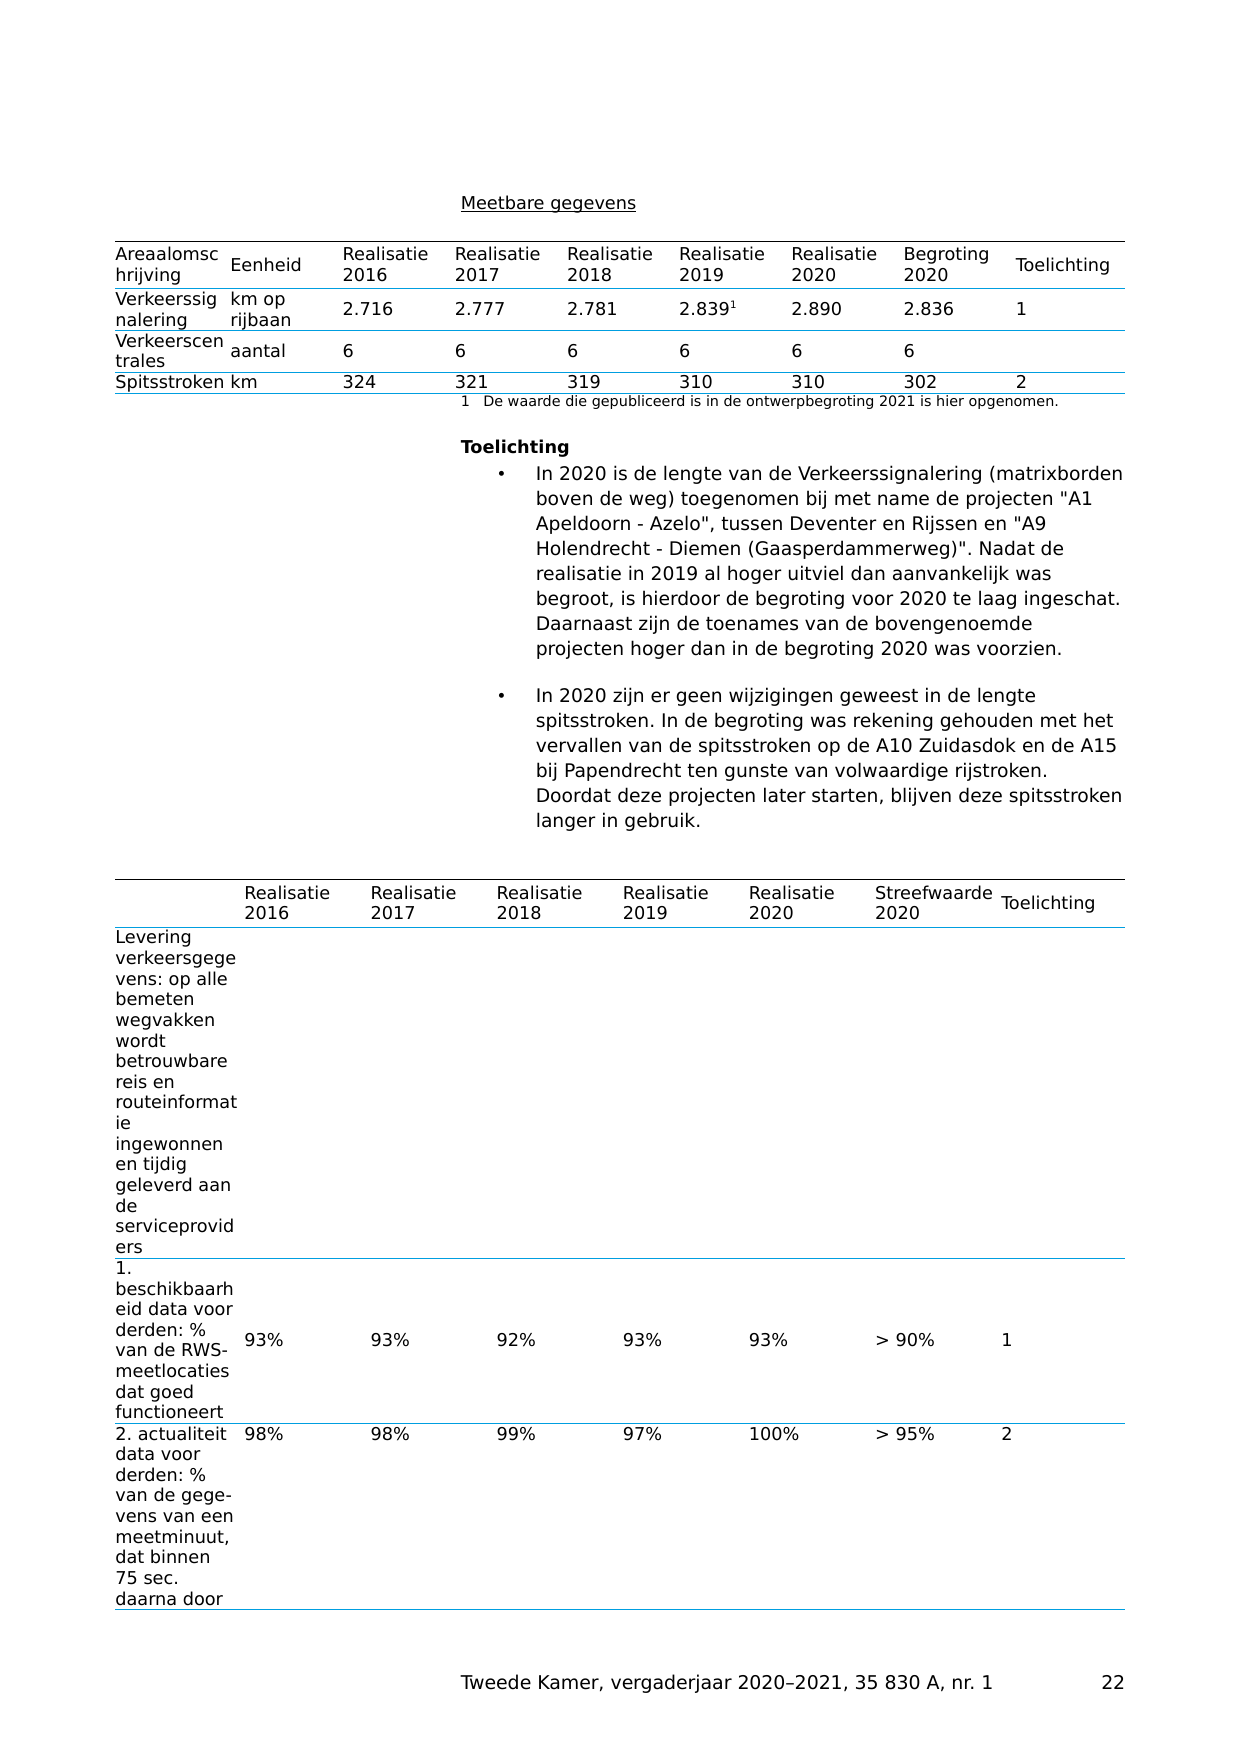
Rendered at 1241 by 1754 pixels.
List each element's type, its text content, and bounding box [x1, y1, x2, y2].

table_cell 93% [368, 1259, 493, 1423]
table_cell 6 [564, 331, 676, 372]
table_cell 99% [494, 1424, 620, 1609]
table_cell Realisatie 2018 [494, 880, 620, 927]
table_cell Streefwaarde 2020 [872, 880, 998, 927]
table_cell Begroting 2020 [900, 242, 1013, 288]
table_cell [746, 928, 872, 1257]
table_cell Spitsstroken [115, 373, 227, 393]
table_cell Verkeerscentrales [115, 331, 227, 372]
table_cell [115, 880, 241, 927]
table_cell 319 [564, 373, 676, 393]
table_cell Toelichting [998, 880, 1125, 927]
table_cell Toelichting [1013, 242, 1125, 288]
table_cell 93% [620, 1259, 746, 1423]
table_cell 93% [241, 1259, 367, 1423]
table_cell Realisatie 2020 [788, 242, 900, 288]
table_header Tabel 7 Specificatie bedieningsareaal [115, 216, 1125, 241]
table_cell Levering verkeersgegevens: op alle bemeten wegvakken wordt betrouw­bare reis en routeinformatie ingewonnen en tijdig geleverd aan de serviceproviders [115, 928, 241, 1257]
table_cell 6 [676, 331, 788, 372]
table_cell [872, 928, 998, 1257]
list In 2020 zijn er geen wijzigingen geweest in de lengte spitsstroken. In de begroting was rekening gehouden met het vervallen van de spitsstroken op de A10 Zuidasdok en de A15 bij Papendrecht ten gunste van volwaardige rijstroken. Doordat deze projecten later starten, blijven deze spitsstroken langer in gebruik. [498, 682, 1125, 832]
table_cell 6 [452, 331, 564, 372]
table_cell [1013, 331, 1125, 372]
table_cell 310 [788, 373, 900, 393]
text Meetbare gegevens [461, 191, 1125, 214]
table_cell 302 [900, 373, 1013, 393]
table_cell 6 [900, 331, 1013, 372]
table_cell Realisatie 2016 [340, 242, 452, 288]
table_cell 2.716 [340, 289, 452, 330]
list In 2020 is de lengte van de Verkeerssignalering (matrixborden boven de weg) toegenomen bij met name de projecten "A1 Apeldoorn - Azelo", tussen Deventer en Rijssen en "A9 Holendrecht - Diemen (Gaasperdammerweg)". Nadat de realisatie in 2019 al hoger uitviel dan aanvankelijk was begroot, is hierdoor de begroting voor 2020 te laag ingeschat. Daarnaast zijn de toenames van de bovengenoemde projecten hoger dan in de begroting 2020 was voorzien. [498, 460, 1125, 660]
table_cell Realisatie 2016 [241, 880, 367, 927]
table_cell 1. beschikbaarheid data voor derden: % van de RWS-meet­locaties dat goed functioneert [115, 1259, 241, 1423]
table_cell 98% [368, 1424, 493, 1609]
table_cell Realisatie 2019 [620, 880, 746, 927]
table_cell 2 [1013, 373, 1125, 393]
table_cell 2. actualiteit data voor derden: % van de gege­vens van een meet­­minuut, dat binnen 75 sec. daarna door [115, 1424, 241, 1609]
table_cell Realisatie 2017 [368, 880, 493, 927]
table_cell aantal [227, 331, 339, 372]
table_cell 321 [452, 373, 564, 393]
text Toelichting [461, 435, 1125, 458]
table_cell 2.836 [900, 289, 1013, 330]
table_cell 98% [241, 1424, 367, 1609]
table_cell 6 [788, 331, 900, 372]
table_cell 97% [620, 1424, 746, 1609]
table_cell 93% [746, 1259, 872, 1423]
table_cell [241, 928, 367, 1257]
table_cell [494, 928, 620, 1257]
table_cell Realisatie 2018 [564, 242, 676, 288]
table_cell [620, 928, 746, 1257]
table_cell > 95% [872, 1424, 998, 1609]
table_cell [368, 928, 493, 1257]
table_cell Realisatie 2017 [452, 242, 564, 288]
table_header Tabel 8 Indicator verkeersmanagement [115, 854, 1125, 879]
table_cell 2 [998, 1424, 1125, 1609]
table_cell 1 [1013, 289, 1125, 330]
table_cell Areaalomschrijving [115, 242, 227, 288]
table_cell 2.8391 [676, 289, 788, 330]
table_cell Verkeerssignalering [115, 289, 227, 330]
table_cell Realisatie 2019 [676, 242, 788, 288]
table_cell [998, 928, 1125, 1257]
table_cell Eenheid [227, 242, 339, 288]
table_cell 2.890 [788, 289, 900, 330]
table_cell > 90% [872, 1259, 998, 1423]
table_cell 2.777 [452, 289, 564, 330]
table_cell 2.781 [564, 289, 676, 330]
table_cell 6 [340, 331, 452, 372]
table_cell km [227, 373, 339, 393]
list De waarde die gepubliceerd is in de ontwerpbegroting 2021 is hier opgenomen. [461, 394, 1125, 410]
table_cell 92% [494, 1259, 620, 1423]
table_cell Realisatie 2020 [746, 880, 872, 927]
table_cell 310 [676, 373, 788, 393]
table_cell 1 [998, 1259, 1125, 1423]
table_cell 100% [746, 1424, 872, 1609]
table_cell 324 [340, 373, 452, 393]
table_cell km op rijbaan [227, 289, 339, 330]
